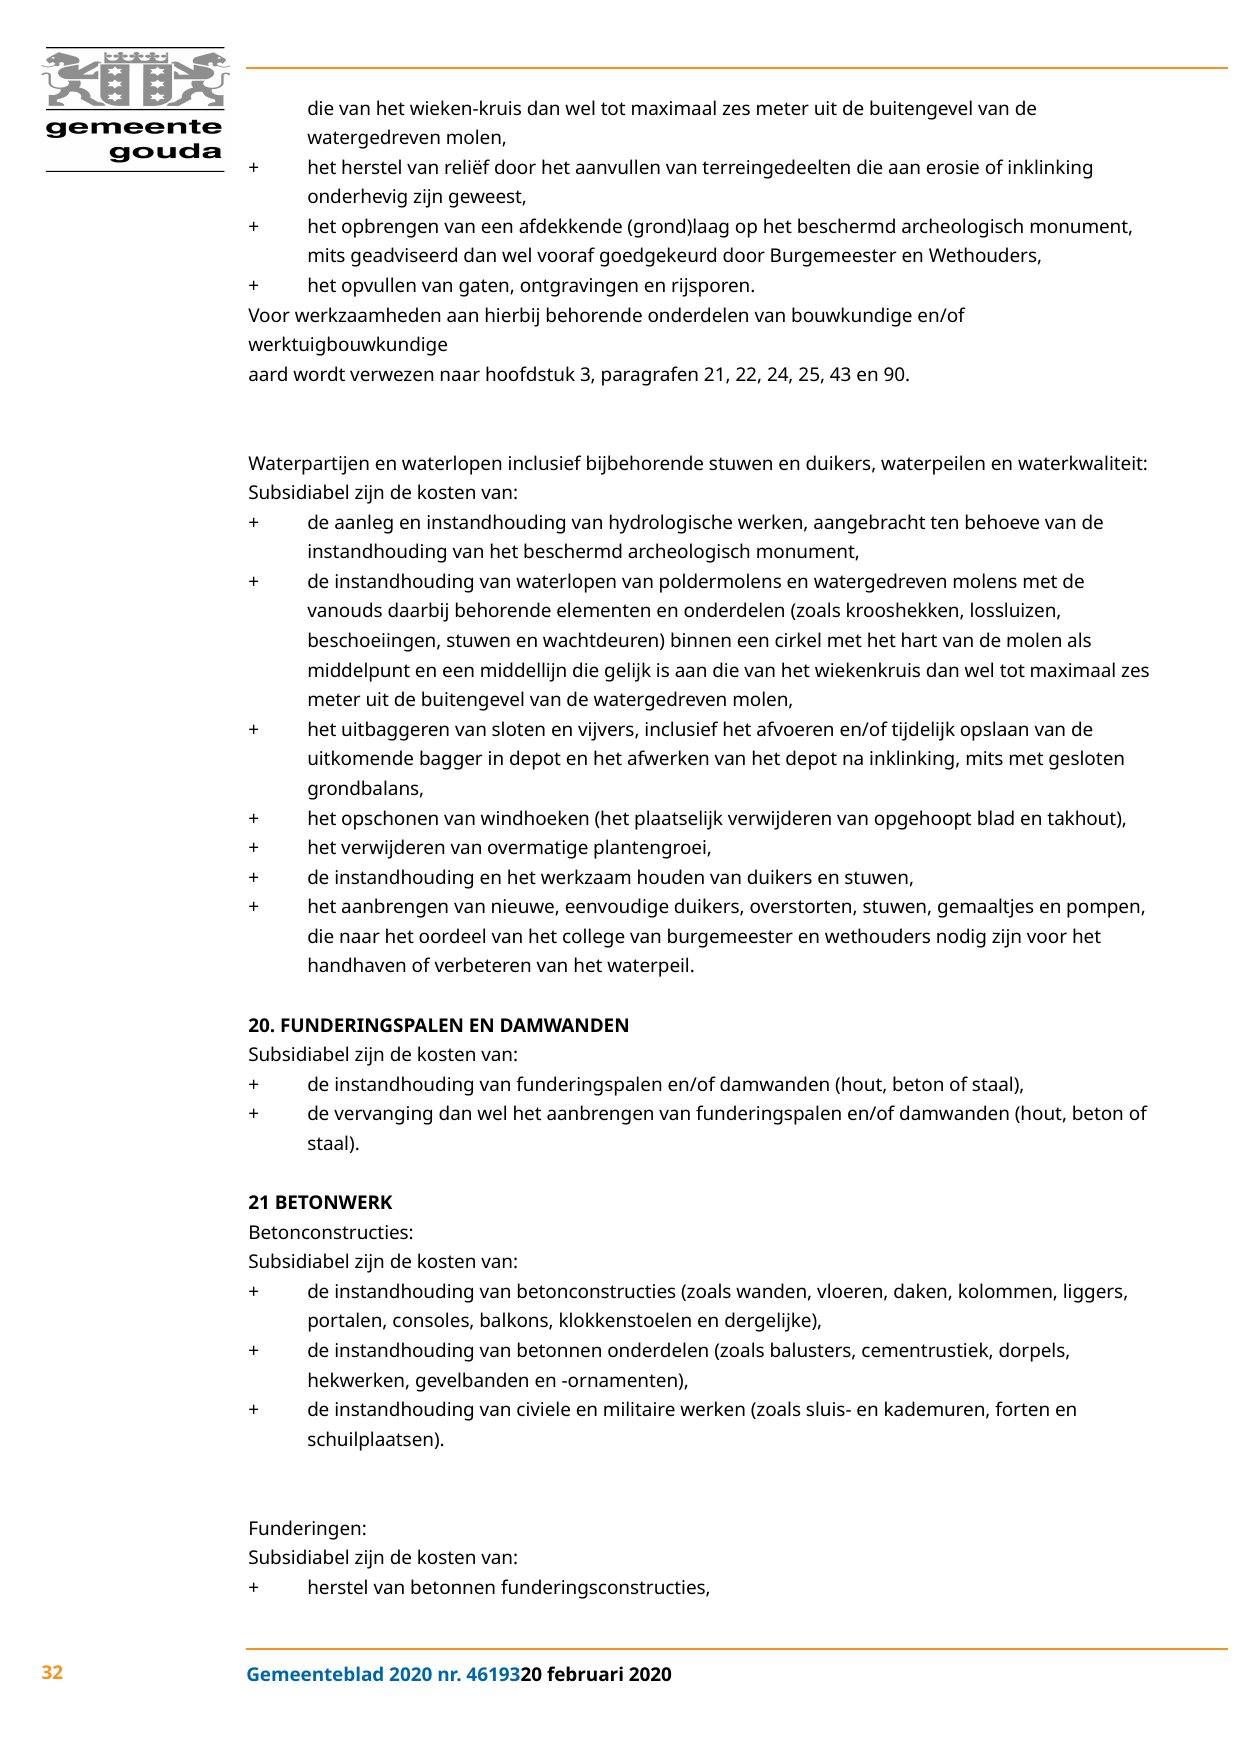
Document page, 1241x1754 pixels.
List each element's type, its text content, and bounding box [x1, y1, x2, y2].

list de aanleg en instandhouding van hydrologische werken, aangebracht ten behoeve van de instandhouding van het beschermd archeologisch monument, [248, 509, 1152, 564]
list de instandhouding van betonnen onderdelen (zoals balusters, cementrustiek, dorpels, hekwerken, gevelbanden en -ornamenten), [248, 1337, 1152, 1393]
list het herstel van reliëf door het aanvullen van terreingedeelten die aan erosie of inklinking onderhevig zijn geweest, [248, 154, 1152, 209]
list het aanbrengen van nieuwe, eenvoudige duikers, overstorten, stuwen, gemaaltjes en pompen, die naar het oordeel van het college van burgemeester en wethouders nodig zijn voor het handhaven of verbeteren van het waterpeil. [248, 893, 1152, 978]
list de instandhouding van funderingspalen en/of damwanden (hout, beton of staal), [248, 1071, 1152, 1097]
text 20. FUNDERINGSPALEN EN DAMWANDEN [248, 1012, 1152, 1038]
list de instandhouding en het werkzaam houden van duikers en stuwen, [248, 864, 1152, 890]
text Voor werkzaamheden aan hierbij behorende onderdelen van bouwkundige en/of werktuigbouwkundige [248, 302, 1152, 357]
picture [41, 47, 231, 172]
list het verwijderen van overmatige plantengroei, [248, 834, 1152, 860]
list de instandhouding van betonconstructies (zoals wanden, vloeren, daken, kolommen, liggers, portalen, consoles, balkons, klokkenstoelen en dergelijke), [248, 1278, 1152, 1333]
text Subsidiabel zijn de kosten van: [248, 1041, 1152, 1067]
text Funderingen: [248, 1515, 1152, 1541]
list die van het wieken-kruis dan wel tot maximaal zes meter uit de buitengevel van de watergedreven molen, [248, 95, 1152, 150]
list het opvullen van gaten, ontgravingen en rijsporen. [248, 272, 1152, 298]
list de instandhouding van waterlopen van poldermolens en watergedreven molens met de vanouds daarbij behorende elementen en onderdelen (zoals krooshekken, lossluizen, beschoeiingen, stuwen en wachtdeuren) binnen een cirkel met het hart van de molen als middelpunt en een middellijn die gelijk is aan die van het wiekenkruis dan wel tot maximaal zes meter uit de buitengevel van de watergedreven molen, [248, 568, 1152, 712]
list het uitbaggeren van sloten en vijvers, inclusief het afvoeren en/of tijdelijk opslaan van de uitkomende bagger in depot en het afwerken van het depot na inklinking, mits met gesloten grondbalans, [248, 716, 1152, 801]
text Betonconstructies: [248, 1219, 1152, 1245]
list de instandhouding van civiele en militaire werken (zoals sluis- en kademuren, forten en schuilplaatsen). [248, 1396, 1152, 1452]
list herstel van betonnen funderingsconstructies, [248, 1574, 1152, 1600]
text Waterpartijen en waterlopen inclusief bijbehorende stuwen en duikers, waterpeilen en waterkwaliteit: [248, 450, 1152, 476]
text Subsidiabel zijn de kosten van: [248, 479, 1152, 505]
text aard wordt verwezen naar hoofdstuk 3, paragrafen 21, 22, 24, 25, 43 en 90. [248, 361, 1152, 387]
text 21 BETONWERK [248, 1189, 1152, 1215]
list de vervanging dan wel het aanbrengen van funderingspalen en/of damwanden (hout, beton of staal). [248, 1101, 1152, 1156]
list het opschonen van windhoeken (het plaatselijk verwijderen van opgehoopt blad en takhout), [248, 805, 1152, 831]
text Subsidiabel zijn de kosten van: [248, 1248, 1152, 1274]
list het opbrengen van een afdekkende (grond)laag op het beschermd archeologisch monument, mits geadviseerd dan wel vooraf goedgekeurd door Burgemeester en Wethouders, [248, 213, 1152, 268]
text Subsidiabel zijn de kosten van: [248, 1544, 1152, 1570]
